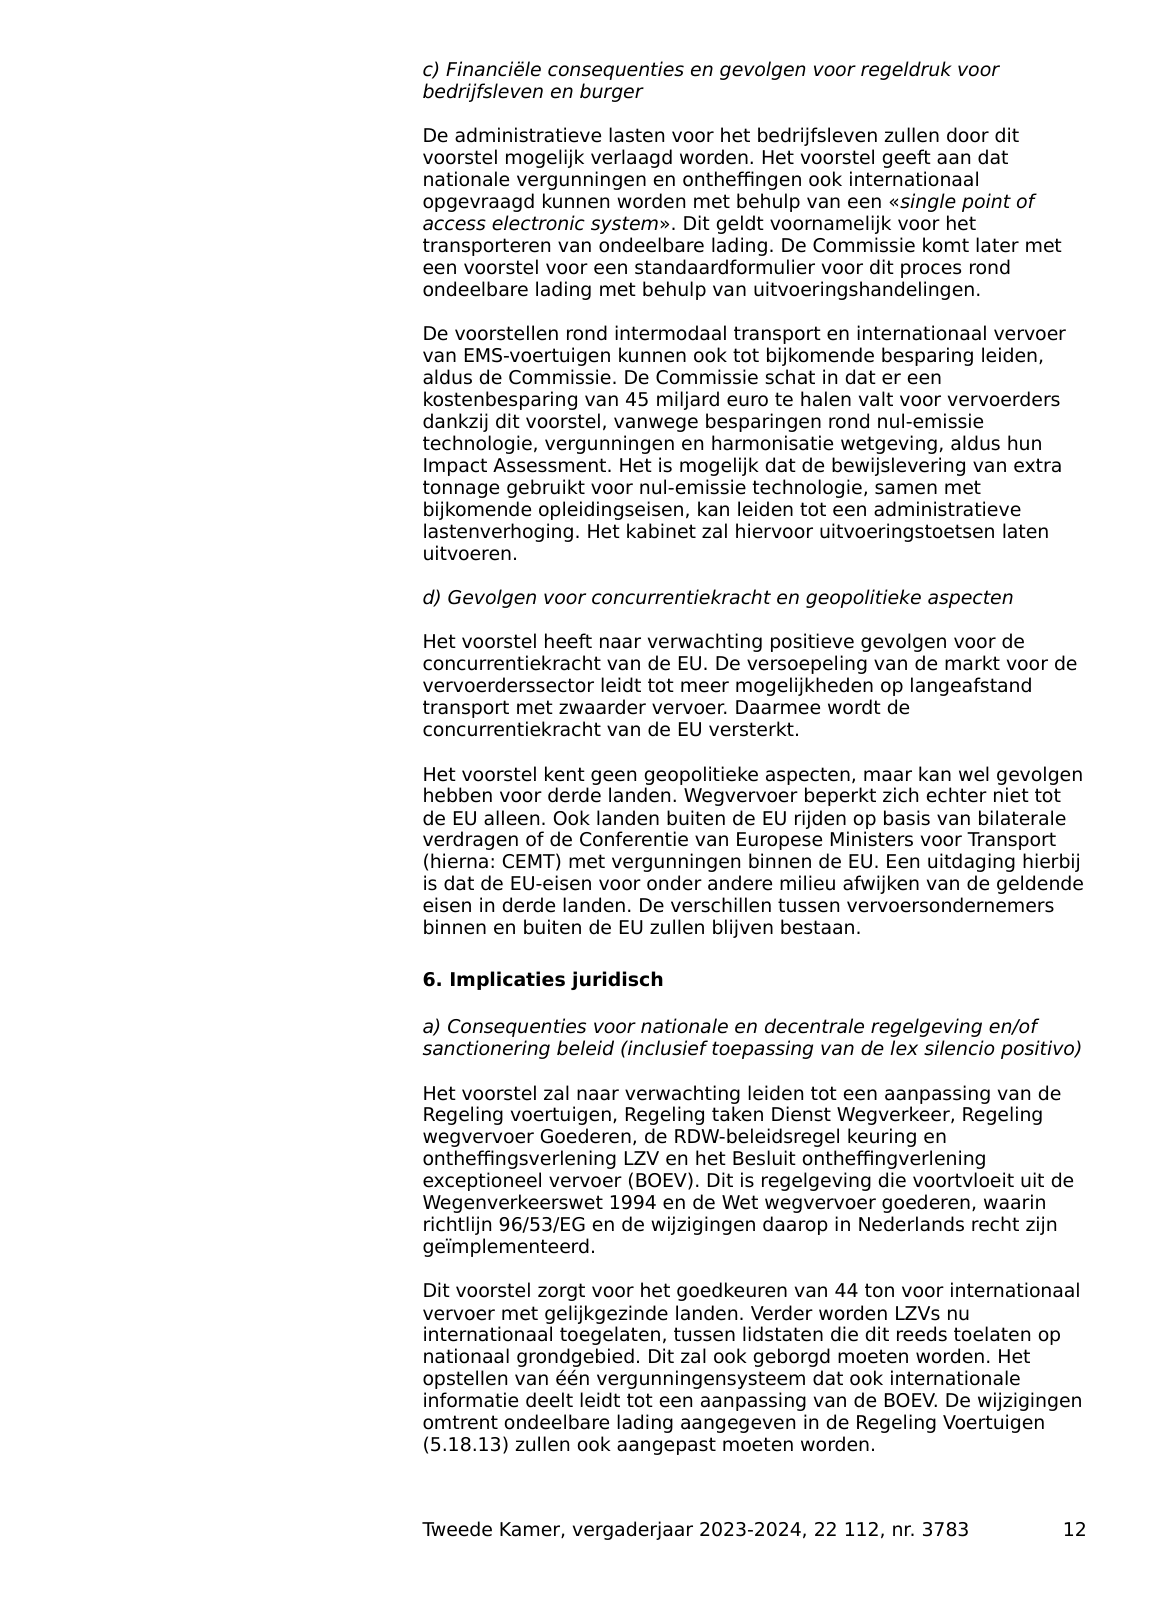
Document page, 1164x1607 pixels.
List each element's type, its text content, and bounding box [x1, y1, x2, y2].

text Het voorstel zal naar verwachting leiden tot een aanpassing van de Regeling voertuigen, Regeling taken Dienst Wegverkeer, Regeling wegvervoer Goederen, de RDW-beleidsregel keuring en ontheffingsverlening LZV en het Besluit ontheffingverlening exceptioneel vervoer (BOEV). Dit is regelgeving die voortvloeit uit de Wegenverkeerswet 1994 en de Wet wegvervoer goederen, waarin richtlijn 96/53/EG en de wijzigingen daarop in Nederlands recht zijn geïmplementeerd. [422, 1082, 1087, 1258]
subtitle c) Financiële consequenties en gevolgen voor regeldruk voor bedrijfsleven en burger [422, 59, 1087, 103]
subtitle 6. Implicaties juridisch [422, 969, 1087, 991]
subtitle d) Gevolgen voor concurrentiekracht en geopolitieke aspecten [422, 587, 1087, 609]
text De voorstellen rond intermodaal transport en internationaal vervoer van EMS-voertuigen kunnen ook tot bijkomende besparing leiden, aldus de Commissie. De Commissie schat in dat er een kostenbesparing van 45 miljard euro te halen valt voor vervoerders dankzij dit voorstel, vanwege besparingen rond nul-emissie technologie, vergunningen en harmonisatie wetgeving, aldus hun Impact Assessment. Het is mogelijk dat de bewijslevering van extra tonnage gebruikt voor nul-emissie technologie, samen met bijkomende opleidingseisen, kan leiden tot een administratieve lastenverhoging. Het kabinet zal hiervoor uitvoeringstoetsen laten uitvoeren. [422, 323, 1087, 565]
text Het voorstel heeft naar verwachting positieve gevolgen voor de concurrentiekracht van de EU. De versoepeling van de markt voor de vervoerderssector leidt tot meer mogelijkheden op langeafstand transport met zwaarder vervoer. Daarmee wordt de concurrentiekracht van de EU versterkt. [422, 631, 1087, 741]
text De administratieve lasten voor het bedrijfsleven zullen door dit voorstel mogelijk verlaagd worden. Het voorstel geeft aan dat nationale vergunningen en ontheffingen ook internationaal opgevraagd kunnen worden met behulp van een «single point of access electronic system». Dit geldt voornamelijk voor het transporteren van ondeelbare lading. De Commissie komt later met een voorstel voor een standaardformulier voor dit proces rond ondeelbare lading met behulp van uitvoeringshandelingen. [422, 125, 1087, 301]
text Het voorstel kent geen geopolitieke aspecten, maar kan wel gevolgen hebben voor derde landen. Wegvervoer beperkt zich echter niet tot de EU alleen. Ook landen buiten de EU rijden op basis van bilaterale verdragen of de Conferentie van Europese Ministers voor Transport (hierna: CEMT) met vergunningen binnen de EU. Een uitdaging hierbij is dat de EU-eisen voor onder andere milieu afwijken van de geldende eisen in derde landen. De verschillen tussen vervoersondernemers binnen en buiten de EU zullen blijven bestaan. [422, 763, 1087, 939]
text Dit voorstel zorgt voor het goedkeuren van 44 ton voor internationaal vervoer met gelijkgezinde landen. Verder worden LZVs nu internationaal toegelaten, tussen lidstaten die dit reeds toelaten op nationaal grondgebied. Dit zal ook geborgd moeten worden. Het opstellen van één vergunningensysteem dat ook internationale informatie deelt leidt tot een aanpassing van de BOEV. De wijzigingen omtrent ondeelbare lading aangegeven in de Regeling Voertuigen (5.18.13) zullen ook aangepast moeten worden. [422, 1280, 1087, 1456]
subtitle a) Consequenties voor nationale en decentrale regelgeving en/of sanctionering beleid (inclusief toepassing van de lex silencio positivo) [422, 1016, 1087, 1060]
